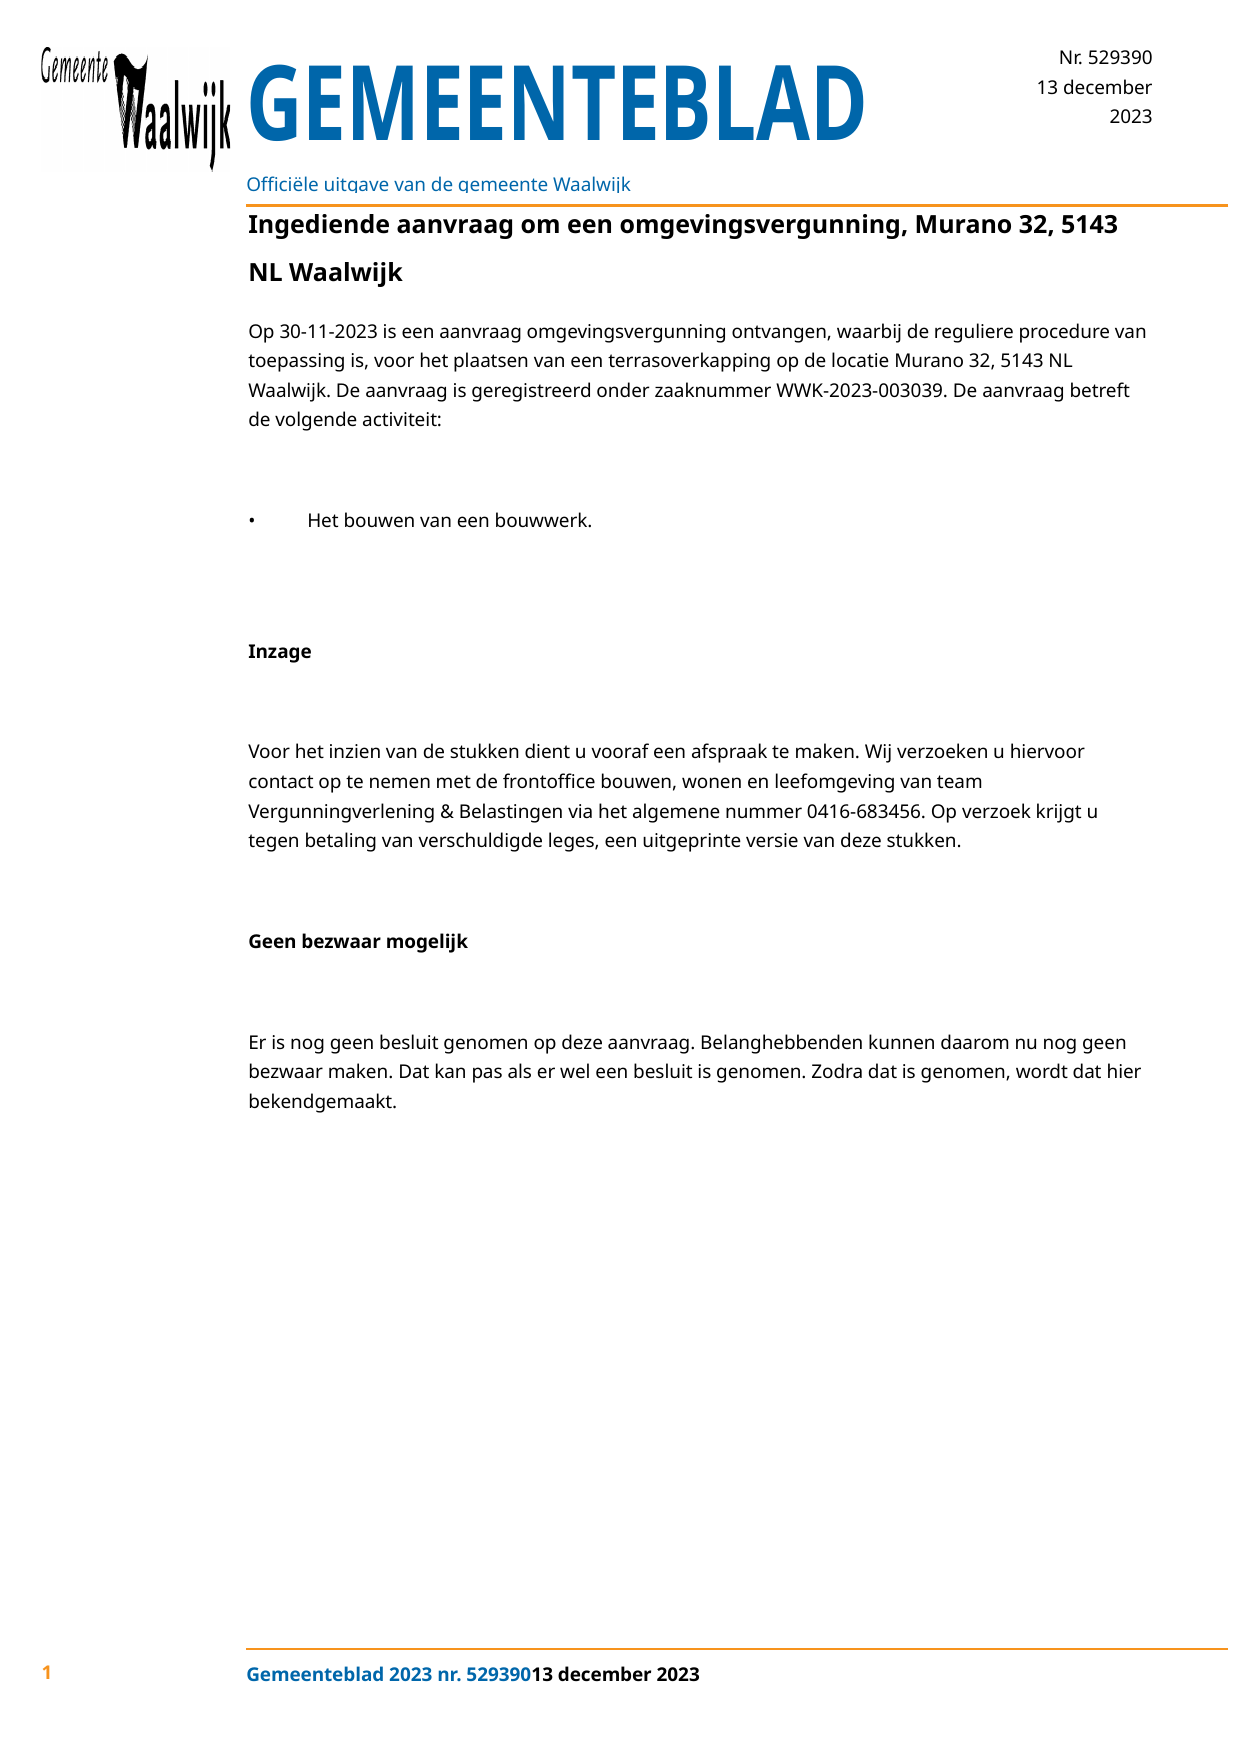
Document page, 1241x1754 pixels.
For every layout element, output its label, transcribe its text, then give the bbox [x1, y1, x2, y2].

text Ingediende aanvraag om een omgevingsvergunning, Murano 32, 5143 NL Waalwijk [248, 207, 1152, 288]
list Het bouwen van een bouwwerk. [248, 507, 1152, 533]
text Inzage [248, 638, 1152, 664]
picture [41, 47, 231, 172]
text Voor het inzien van de stukken dient u vooraf een afspraak te maken. Wij verzoeken u hiervoor contact op te nemen met de frontoffice bouwen, wonen en leefomgeving van team Vergunningverlening & Belastingen via het algemene nummer 0416-683456. Op verzoek krijgt u tegen betaling van verschuldigde leges, een uitgeprinte versie van deze stukken. [248, 739, 1152, 853]
text Op 30-11-2023 is een aanvraag omgevingsvergunning ontvangen, waarbij de reguliere procedure van toepassing is, voor het plaatsen van een terrasoverkapping op de locatie Murano 32, 5143 NL Waalwijk. De aanvraag is geregistreerd onder zaaknummer WWK-2023-003039. De aanvraag betreft de volgende activiteit: [248, 318, 1152, 432]
text Geen bezwaar mogelijk [248, 928, 1152, 954]
text Er is nog geen besluit genomen op deze aanvraag. Belanghebbenden kunnen daarom nu nog geen bezwaar maken. Dat kan pas als er wel een besluit is genomen. Zodra dat is genomen, wordt dat hier bekendgemaakt. [248, 1029, 1152, 1114]
